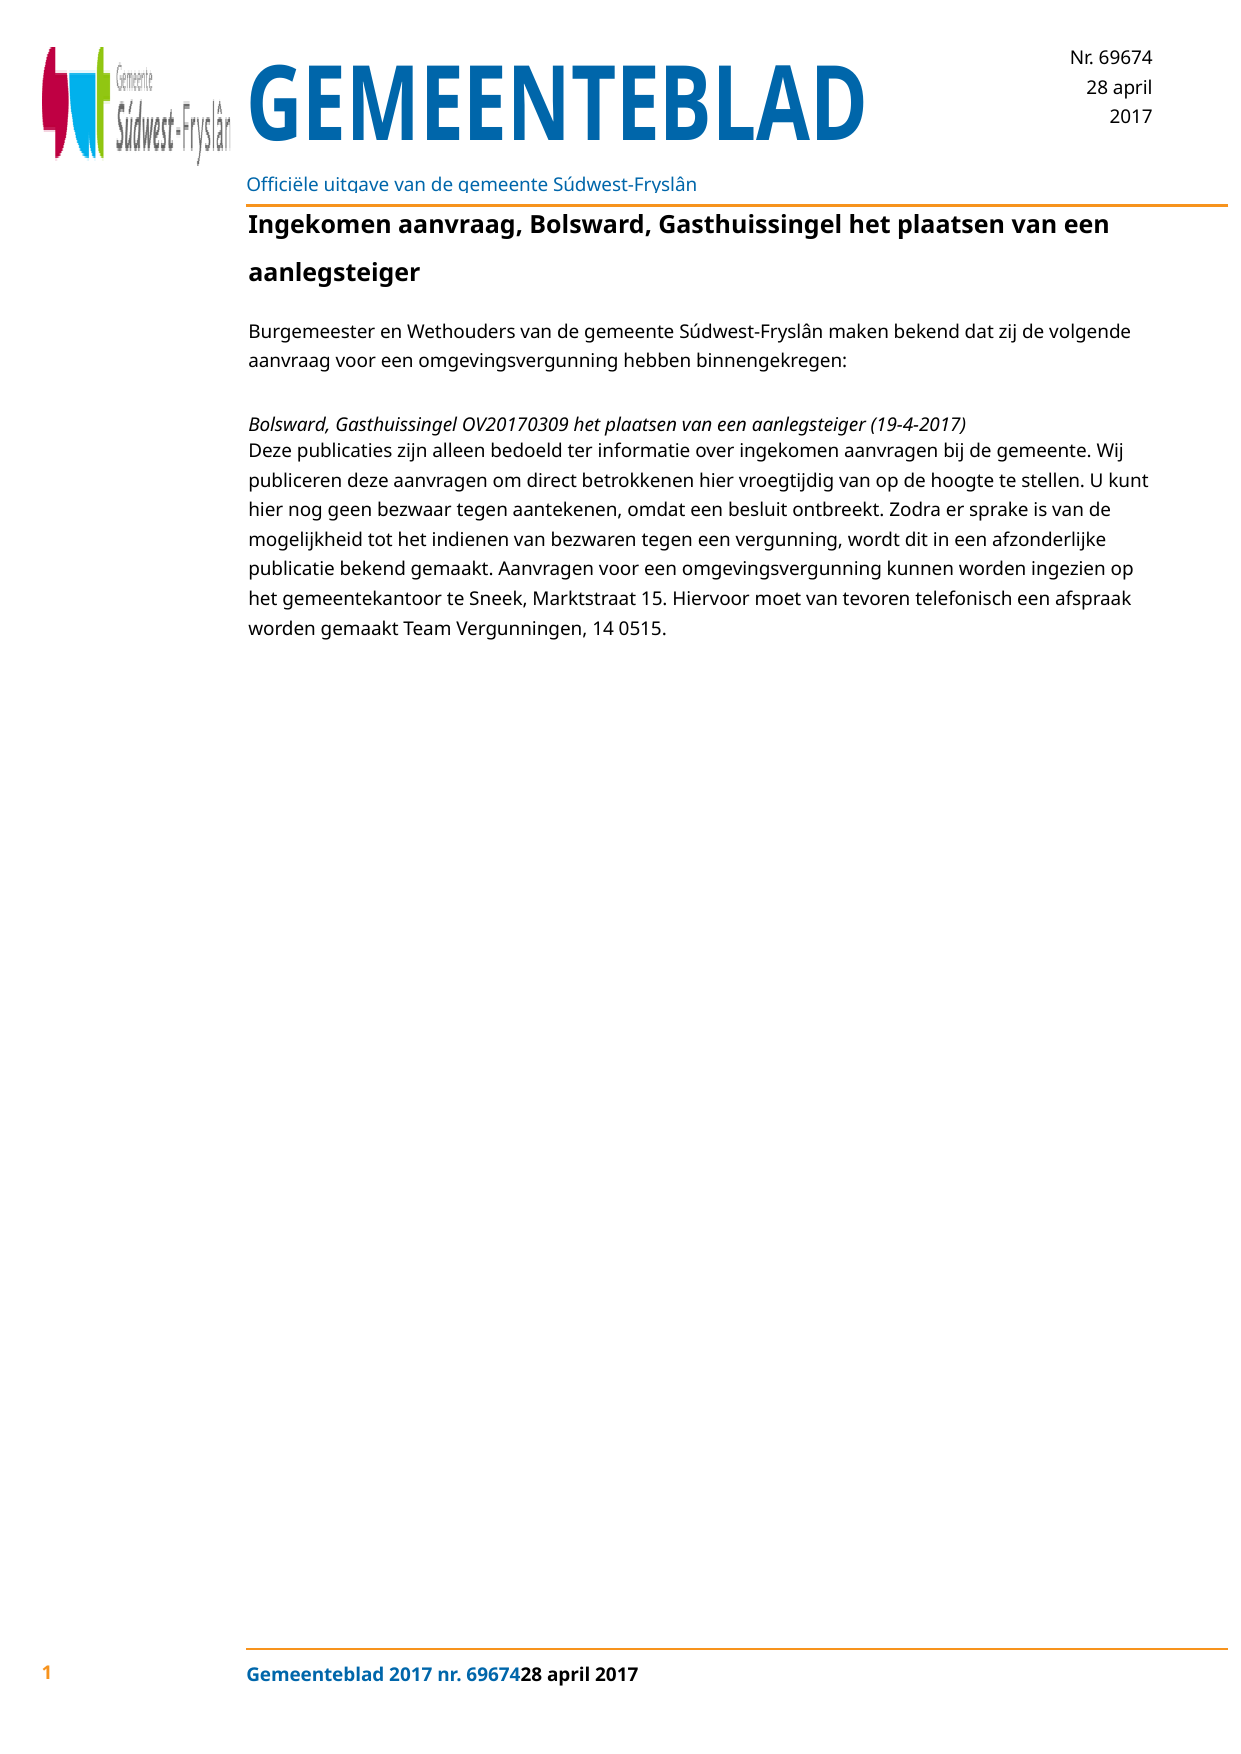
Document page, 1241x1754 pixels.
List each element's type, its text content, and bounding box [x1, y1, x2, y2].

text Bolsward, Gasthuissingel OV20170309 het plaatsen van een aanlegsteiger (19-4-2017) [248, 411, 1152, 437]
text Deze publicaties zijn alleen bedoeld ter informatie over ingekomen aanvragen bij de gemeente. Wij publiceren deze aanvragen om direct betrokkenen hier vroegtijdig van op de hoogte te stellen. U kunt hier nog geen bezwaar tegen aantekenen, omdat een besluit ontbreekt. Zodra er sprake is van de mogelijkheid tot het indienen van bezwaren tegen een vergunning, wordt dit in een afzonderlijke publicatie bekend gemaakt. Aanvragen voor een omgevingsvergunning kunnen worden ingezien op het gemeentekantoor te Sneek, Marktstraat 15. Hiervoor moet van tevoren telefonisch een afspraak worden gemaakt Team Vergunningen, 14 0515. [248, 437, 1152, 640]
picture [41, 47, 231, 172]
text Burgemeester en Wethouders van de gemeente Súdwest-Fryslân maken bekend dat zij de volgende aanvraag voor een omgevingsvergunning hebben binnengekregen: [248, 318, 1152, 373]
text Ingekomen aanvraag, Bolsward, Gasthuissingel het plaatsen van een aanlegsteiger [248, 207, 1152, 288]
